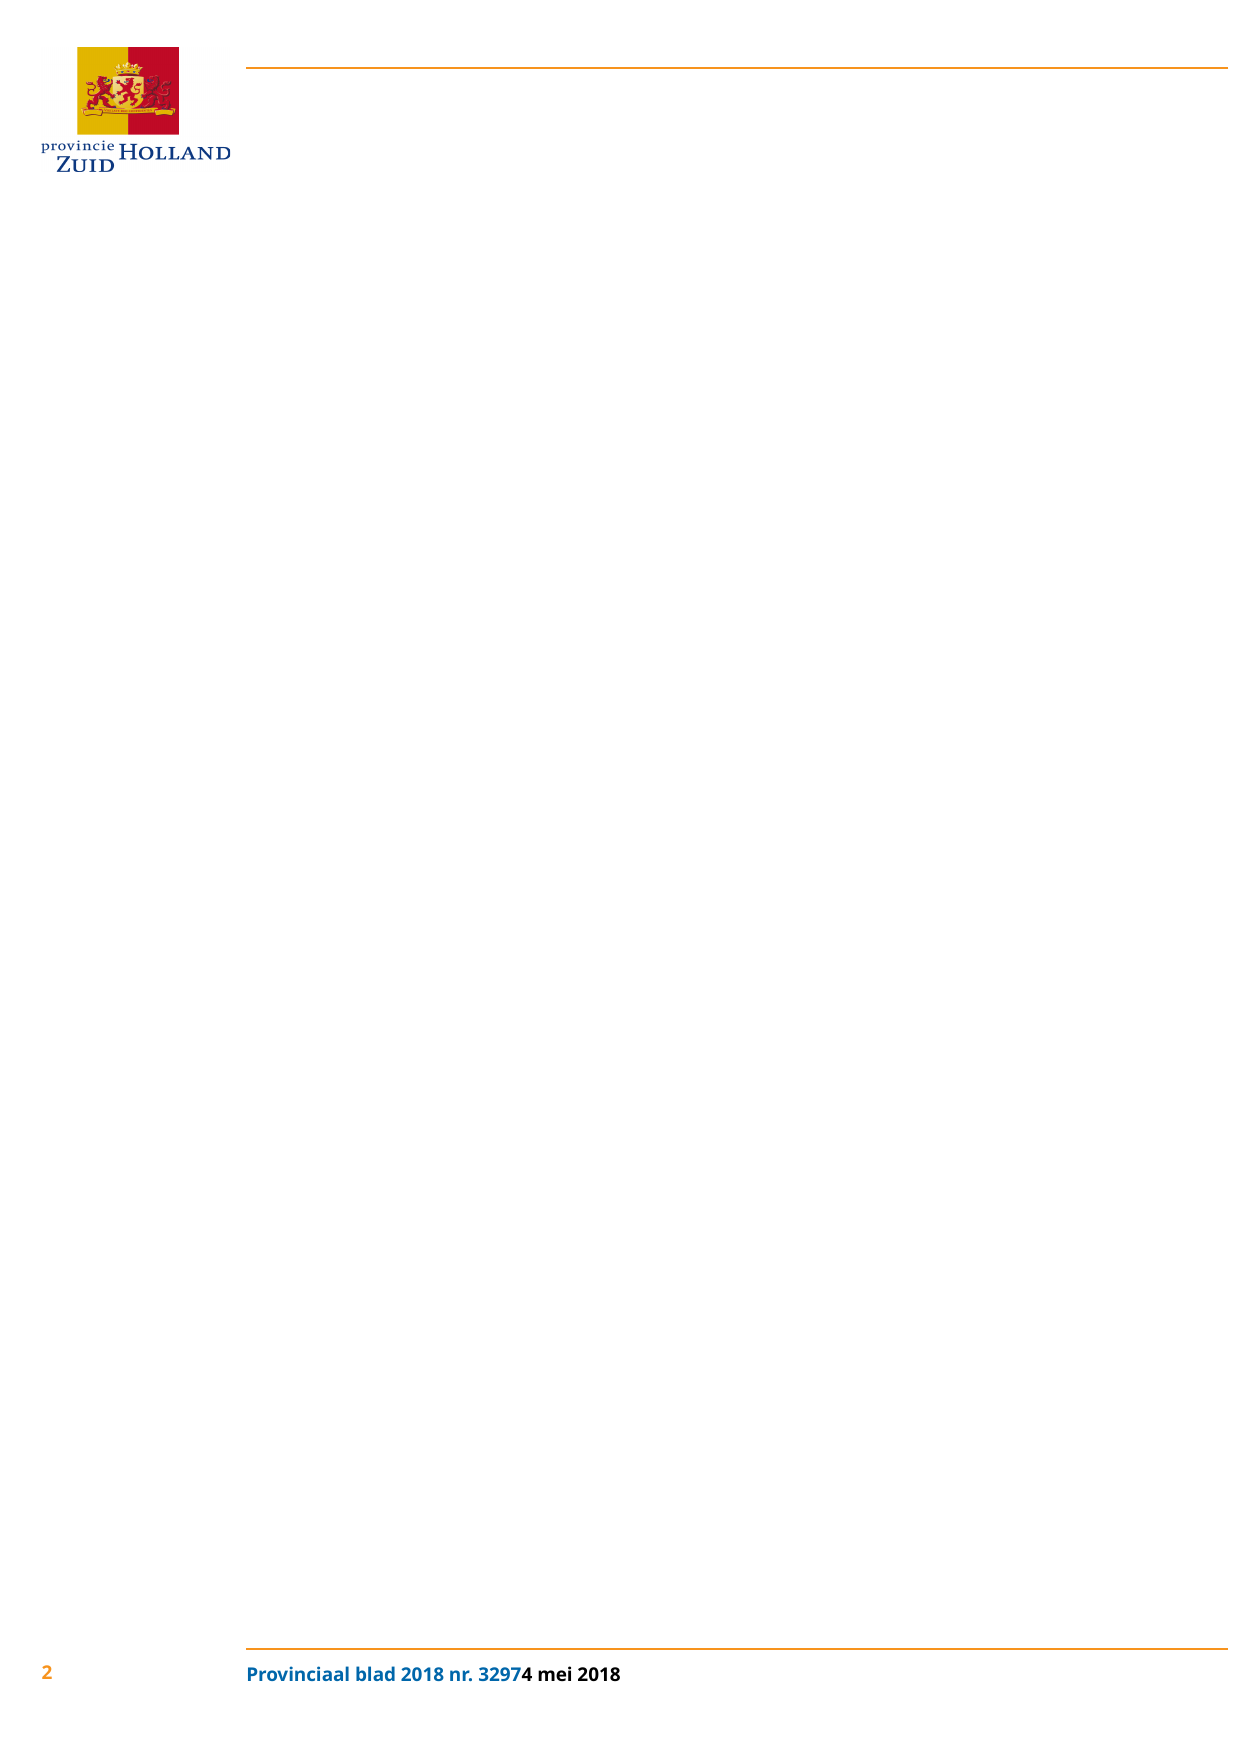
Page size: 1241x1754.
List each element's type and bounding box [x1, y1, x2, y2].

picture [41, 47, 231, 172]
